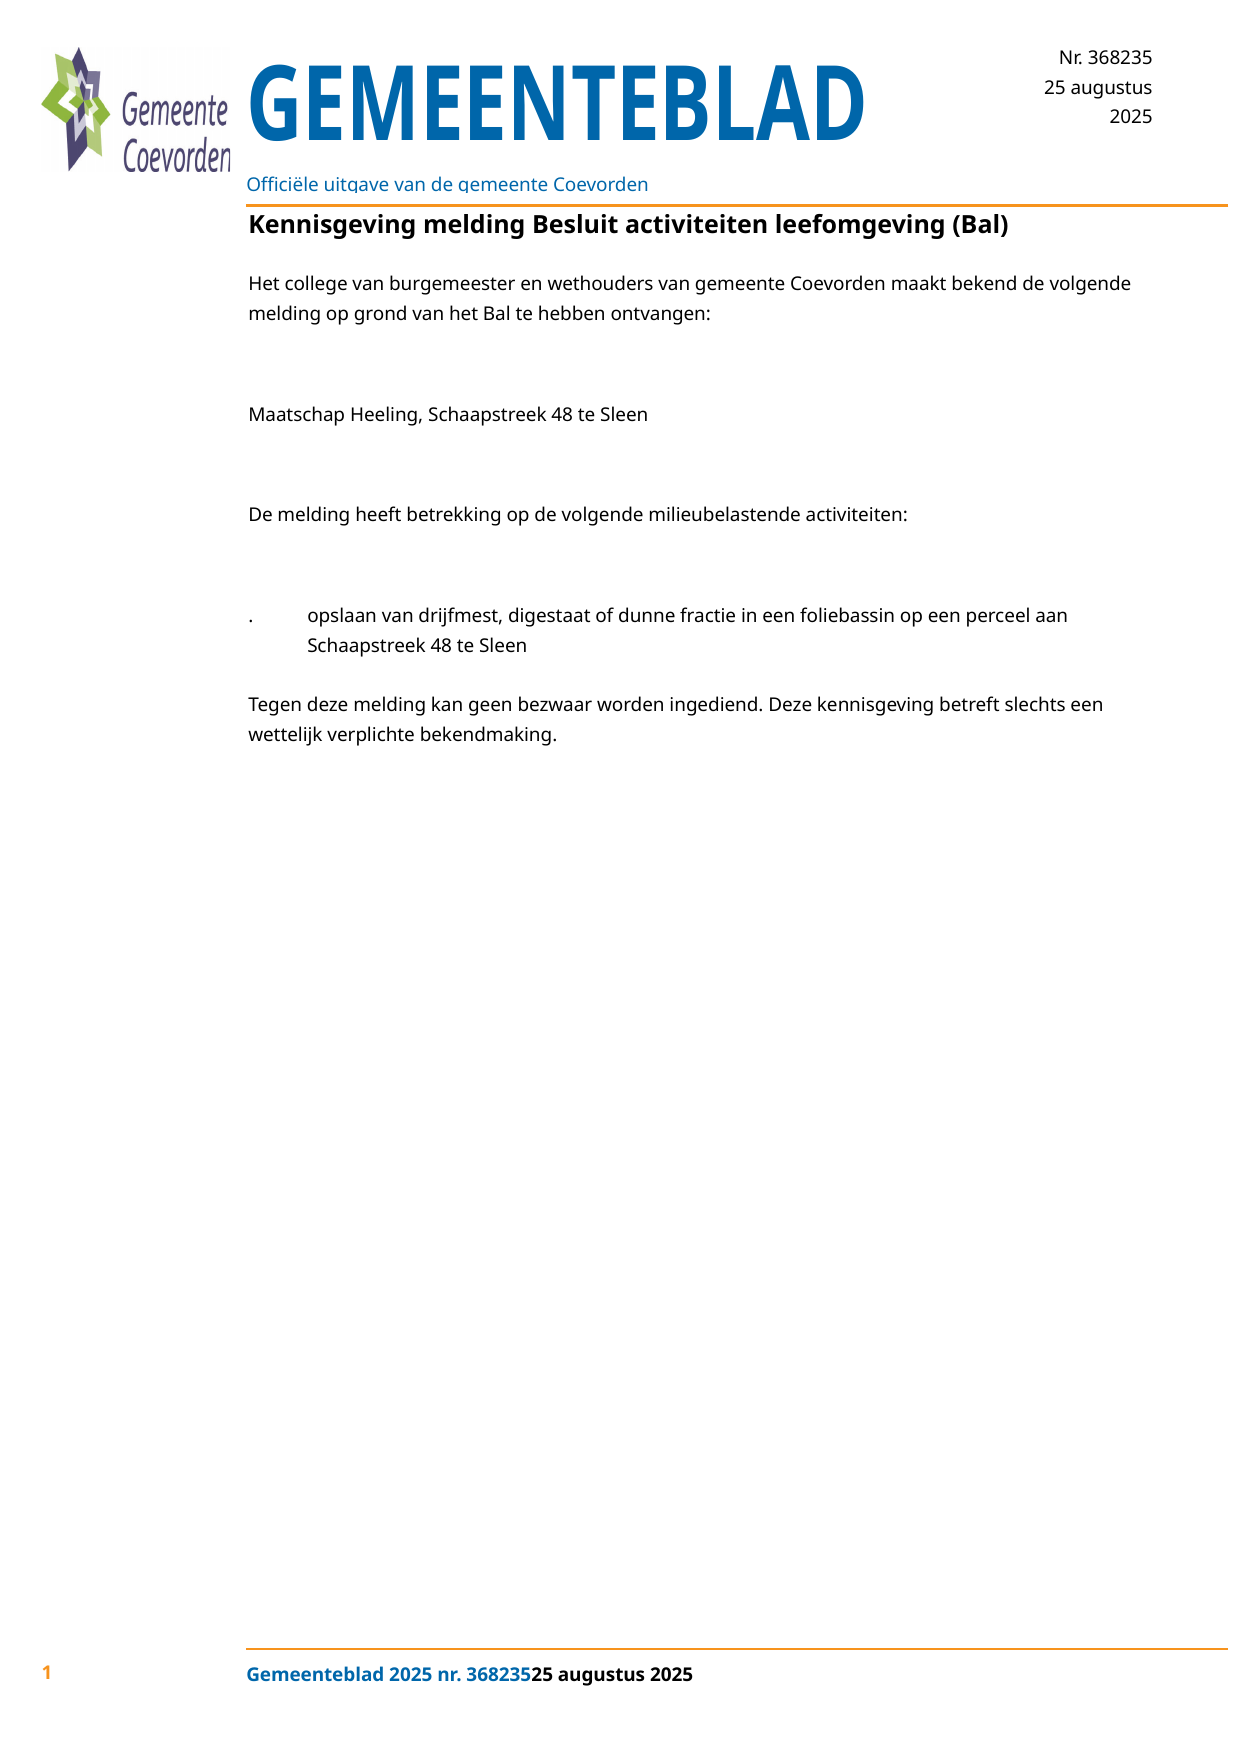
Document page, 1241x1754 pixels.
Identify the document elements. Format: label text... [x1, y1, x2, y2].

text Het college van burgemeester en wethouders van gemeente Coevorden maakt bekend de volgende melding op grond van het Bal te hebben ontvangen: [248, 270, 1152, 326]
text Tegen deze melding kan geen bezwaar worden ingediend. Deze kennisgeving betreft slechts een wettelijk verplichte bekendmaking. [248, 691, 1152, 746]
picture [41, 47, 231, 172]
text Maatschap Heeling, Schaapstreek 48 te Sleen [248, 401, 1152, 426]
text Kennisgeving melding Besluit activiteiten leefomgeving (Bal) [248, 207, 1152, 241]
list opslaan van drijfmest, digestaat of dunne fractie in een foliebassin op een perceel aan Schaapstreek 48 te Sleen [248, 602, 1152, 658]
text De melding heeft betrekking op de volgende milieubelastende activiteiten: [248, 502, 1152, 527]
